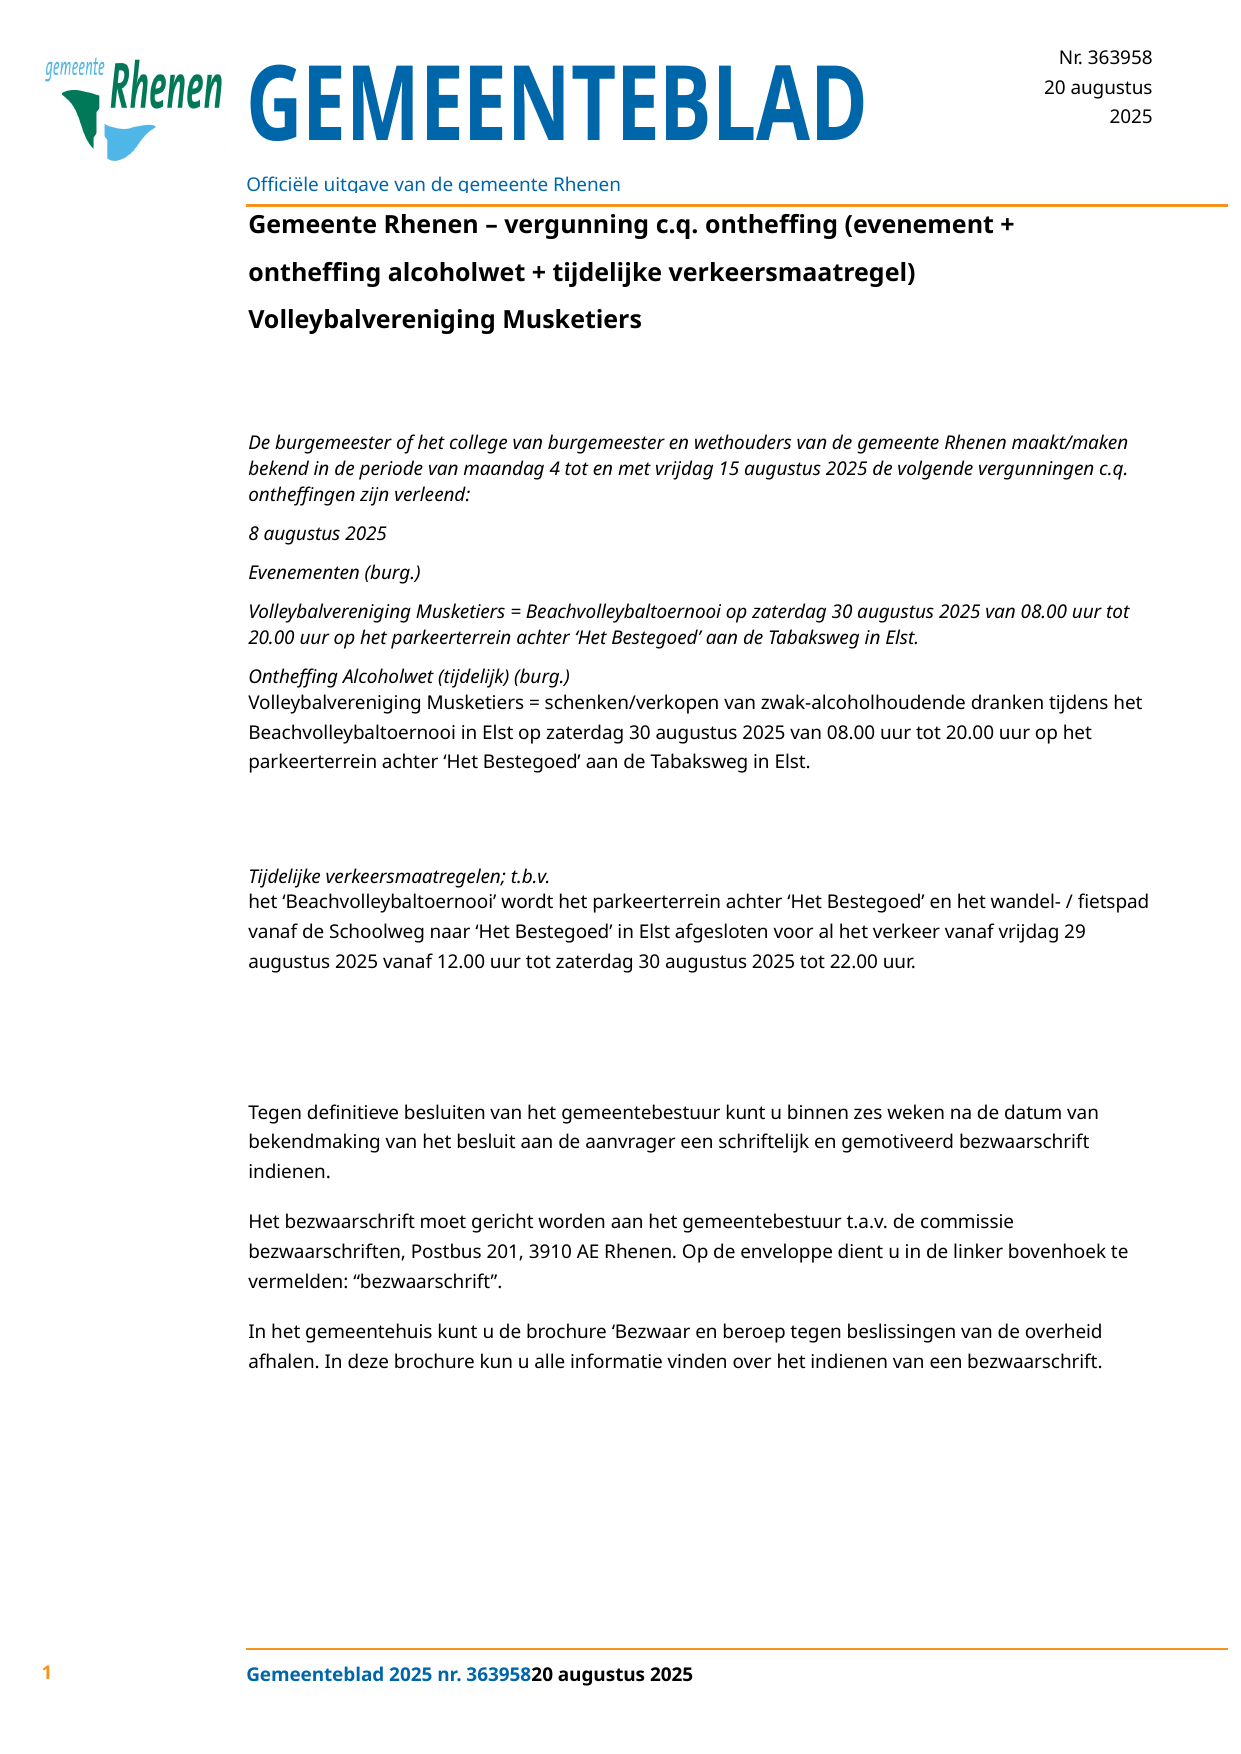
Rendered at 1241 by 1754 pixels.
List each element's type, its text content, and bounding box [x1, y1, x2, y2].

text Tijdelijke verkeersmaatregelen; t.b.v. [248, 863, 1152, 889]
picture [41, 47, 231, 172]
text Ontheffing Alcoholwet (tijdelijk) (burg.) [248, 664, 1152, 689]
text Volleybalvereniging Musketiers = Beachvolleybaltoernooi op zaterdag 30 augustus 2025 van 08.00 uur tot 20.00 uur op het parkeerterrein achter ‘Het Bestegoed’ aan de Tabaksweg in Elst. [248, 599, 1152, 650]
text 8 augustus 2025 [248, 520, 1152, 546]
text Evenementen (burg.) [248, 559, 1152, 585]
text Tegen definitieve besluiten van het gemeentebestuur kunt u binnen zes weken na de datum van bekendmaking van het besluit aan de aanvrager een schriftelijk en gemotiveerd bezwaarschrift indienen. [248, 1099, 1152, 1184]
text Volleybalvereniging Musketiers = schenken/verkopen van zwak-alcoholhoudende dranken tijdens het Beachvolleybaltoernooi in Elst op zaterdag 30 augustus 2025 van 08.00 uur tot 20.00 uur op het parkeerterrein achter ‘Het Bestegoed’ aan de Tabaksweg in Elst. [248, 689, 1152, 774]
text Het bezwaarschrift moet gericht worden aan het gemeentebestuur t.a.v. de commissie bezwaarschriften, Postbus 201, 3910 AE Rhenen. Op de enveloppe dient u in de linker bovenhoek te vermelden: “bezwaarschrift”. [248, 1209, 1152, 1294]
text het ‘Beachvolleybaltoernooi’ wordt het parkeerterrein achter ‘Het Bestegoed’ en het wandel- / fietspad vanaf de Schoolweg naar ‘Het Bestegoed’ in Elst afgesloten voor al het verkeer vanaf vrijdag 29 augustus 2025 vanaf 12.00 uur tot zaterdag 30 augustus 2025 tot 22.00 uur. [248, 889, 1152, 974]
text De burgemeester of het college van burgemeester en wethouders van de gemeente Rhenen maakt/maken bekend in de periode van maandag 4 tot en met vrijdag 15 augustus 2025 de volgende vergunningen c.q. ontheffingen zijn verleend: [248, 429, 1152, 507]
text In het gemeentehuis kunt u de brochure ‘Bezwaar en beroep tegen beslissingen van de overheid afhalen. In deze brochure kun u alle informatie vinden over het indienen van een bezwaarschrift. [248, 1318, 1152, 1374]
text Gemeente Rhenen – vergunning c.q. ontheffing (evenement + ontheffing alcoholwet + tijdelijke verkeersmaatregel) Volleybalvereniging Musketiers [248, 207, 1152, 336]
